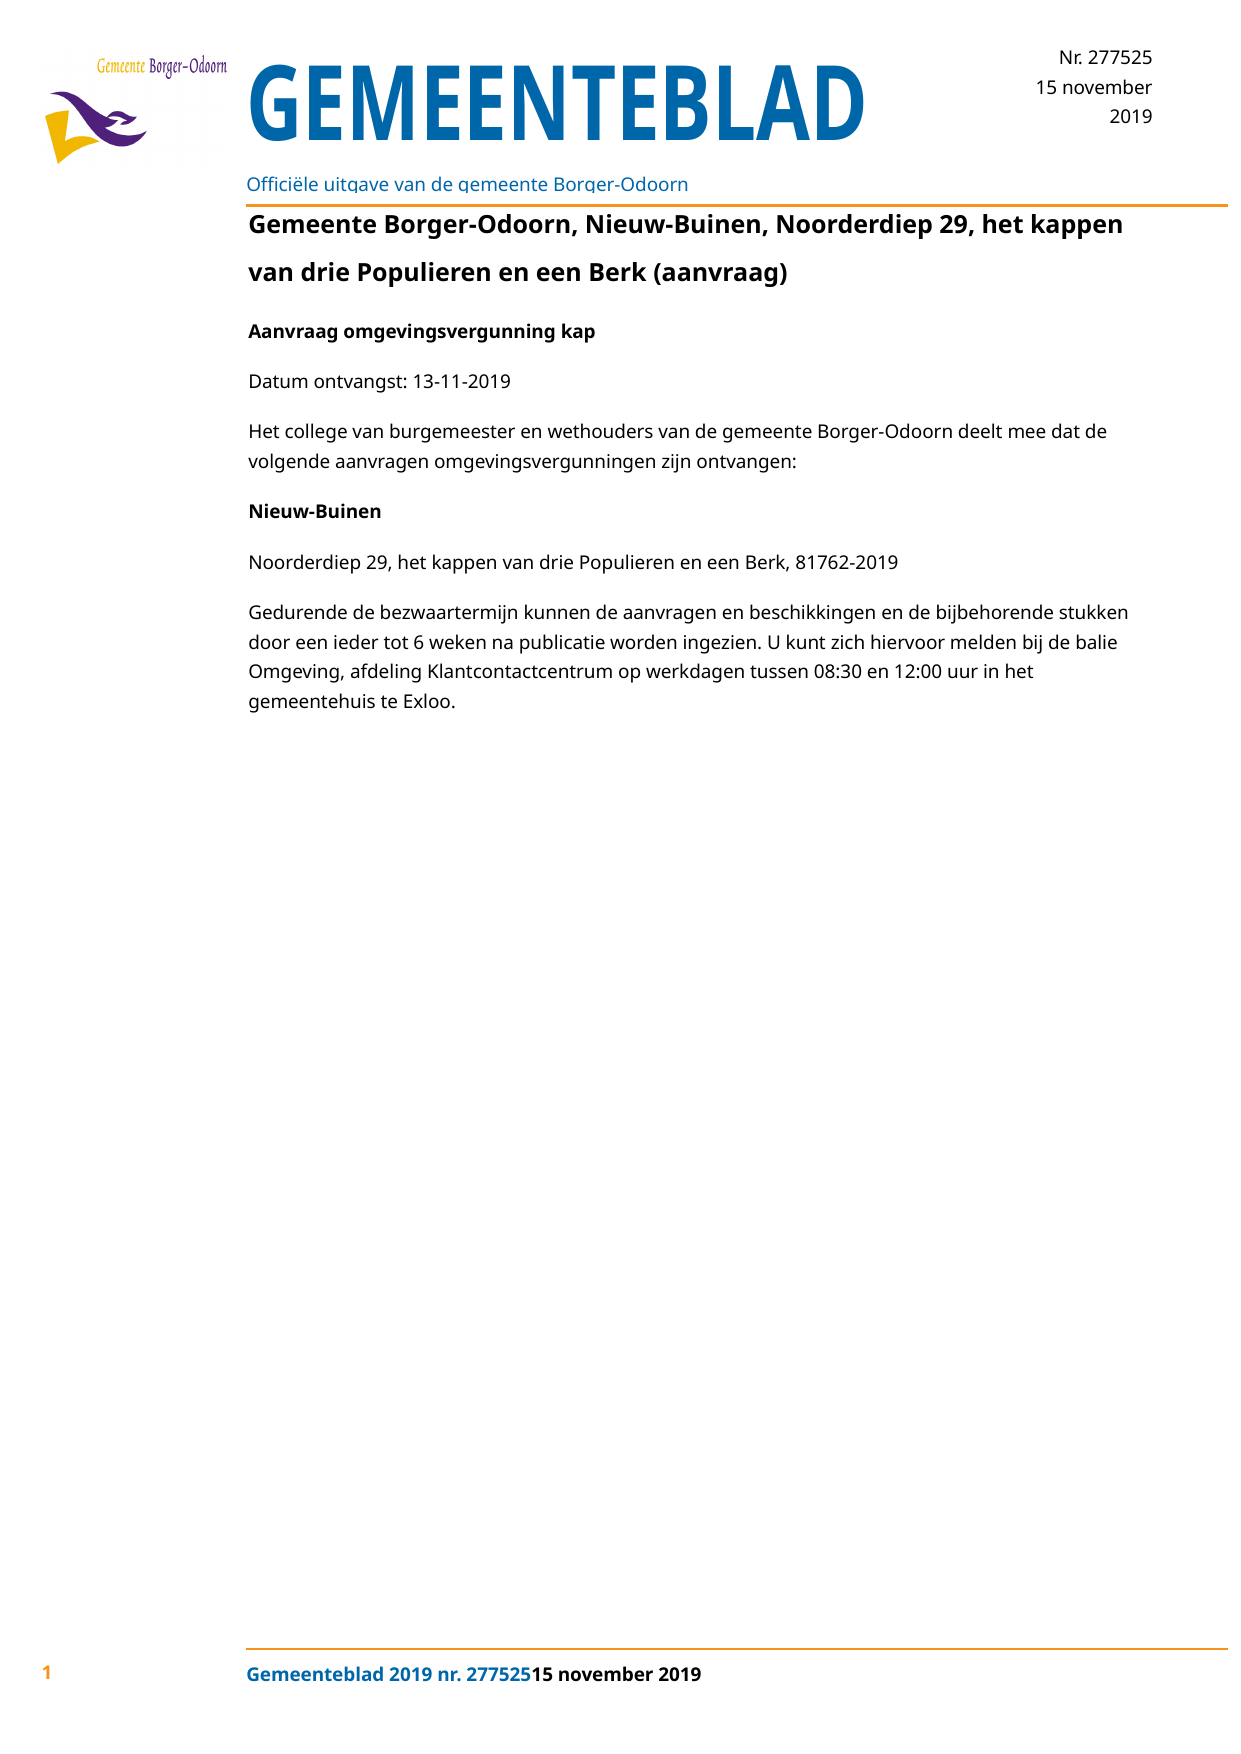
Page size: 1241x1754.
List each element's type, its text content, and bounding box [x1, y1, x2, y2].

text Het college van burgemeester en wethouders van de gemeente Borger-Odoorn deelt mee dat de volgende aanvragen omgevingsvergunningen zijn ontvangen: [248, 419, 1152, 474]
text Nieuw-Buinen [248, 499, 1152, 524]
text Datum ontvangst: 13-11-2019 [248, 368, 1152, 394]
text Gemeente Borger-Odoorn, Nieuw-Buinen, Noorderdiep 29, het kappen van drie Populieren en een Berk (aanvraag) [248, 207, 1152, 288]
text Noorderdiep 29, het kappen van drie Populieren en een Berk, 81762-2019 [248, 549, 1152, 575]
text Gedurende de bezwaartermijn kunnen de aanvragen en beschikkingen en de bijbehorende stukken door een ieder tot 6 weken na publicatie worden ingezien. U kunt zich hiervoor melden bij de balie Omgeving, afdeling Klantcontactcentrum op werkdagen tussen 08:30 en 12:00 uur in het gemeentehuis te Exloo. [248, 599, 1152, 714]
picture [41, 47, 231, 172]
text Aanvraag omgevingsvergunning kap [248, 318, 1152, 344]
